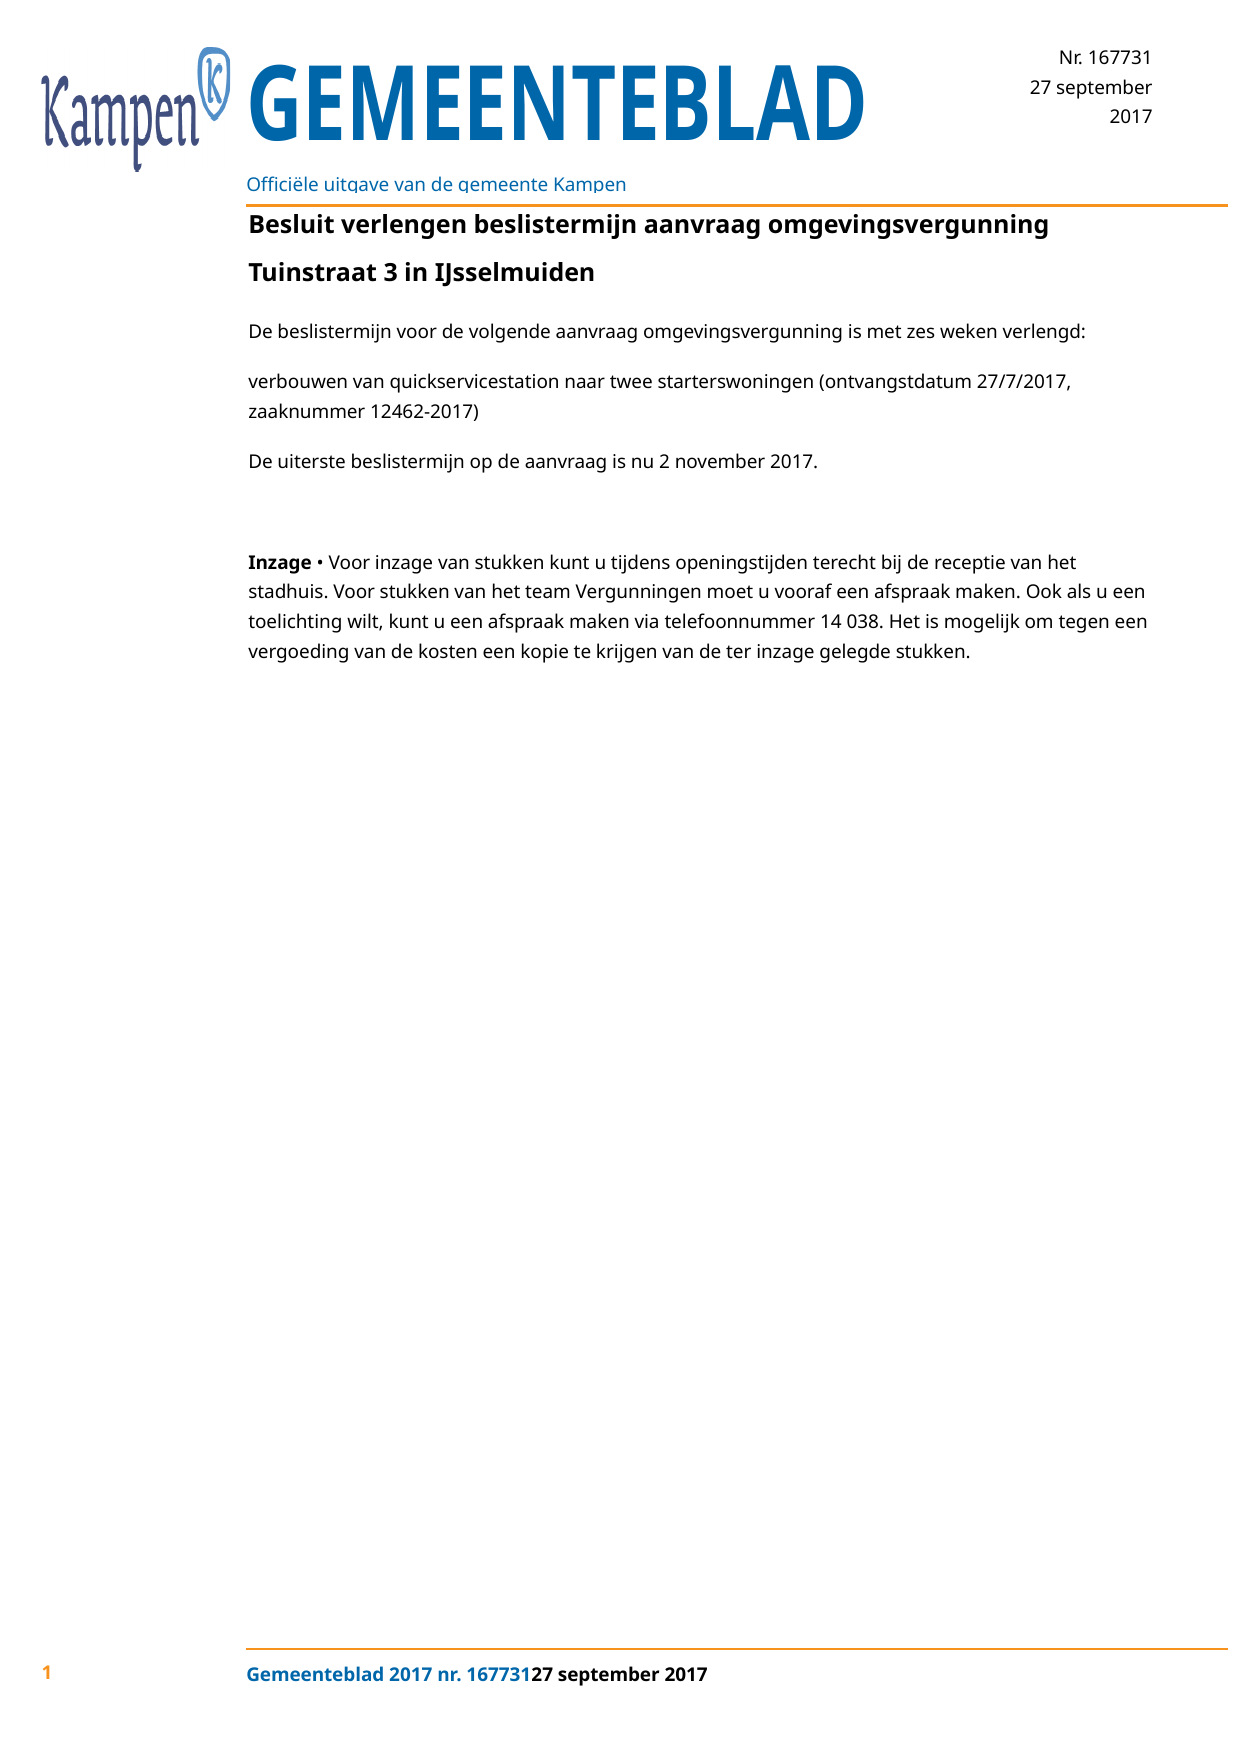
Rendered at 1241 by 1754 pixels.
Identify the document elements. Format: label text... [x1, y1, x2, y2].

text verbouwen van quickservicestation naar twee starterswoningen (ontvangstdatum 27/7/2017, zaaknummer 12462-2017) [248, 368, 1152, 424]
text Inzage • Voor inzage van stukken kunt u tijdens openingstijden terecht bij de receptie van het stadhuis. Voor stukken van het team Vergunningen moet u vooraf een afspraak maken. Ook als u een toelichting wilt, kunt u een afspraak maken via telefoonnummer 14 038. Het is mogelijk om tegen een vergoeding van de kosten een kopie te krijgen van de ter inzage gelegde stukken. [248, 549, 1152, 664]
picture [41, 47, 231, 172]
text De beslistermijn voor de volgende aanvraag omgevingsvergunning is met zes weken verlengd: [248, 318, 1152, 344]
text Besluit verlengen beslistermijn aanvraag omgevingsvergunning Tuinstraat 3 in IJsselmuiden [248, 207, 1152, 288]
text De uiterste beslistermijn op de aanvraag is nu 2 november 2017. [248, 448, 1152, 474]
